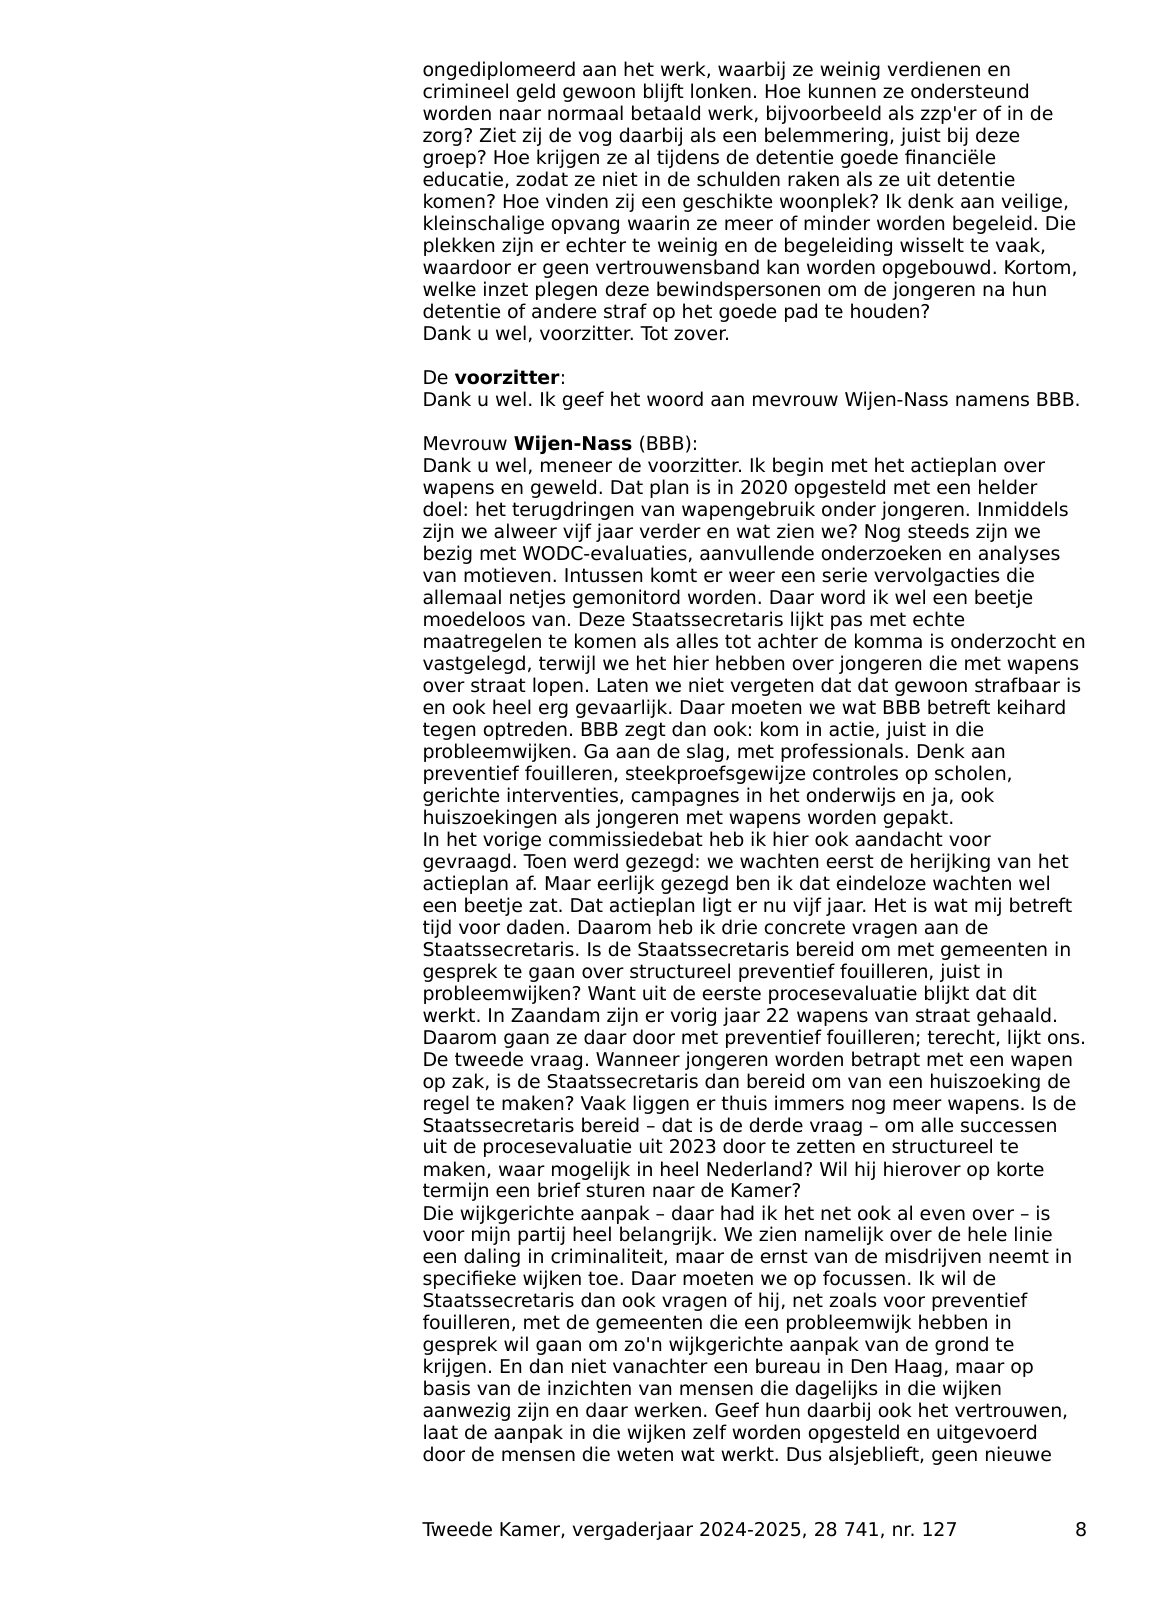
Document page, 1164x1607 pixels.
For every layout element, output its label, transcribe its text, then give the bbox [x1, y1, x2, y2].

text In het vorige commissiedebat heb ik hier ook aandacht voor gevraagd. Toen werd gezegd: we wachten eerst de herijking van het actieplan af. Maar eerlijk gezegd ben ik dat eindeloze wachten wel een beetje zat. Dat actieplan ligt er nu vijf jaar. Het is wat mij betreft tijd voor daden. Daarom heb ik drie concrete vragen aan de Staatssecretaris. Is de Staatssecretaris bereid om met gemeenten in gesprek te gaan over structureel preventief fouilleren, juist in probleemwijken? Want uit de eerste procesevaluatie blijkt dat dit werkt. In Zaandam zijn er vorig jaar 22 wapens van straat gehaald. Daarom gaan ze daar door met preventief fouilleren; terecht, lijkt ons. De tweede vraag. Wanneer jongeren worden betrapt met een wapen op zak, is de Staatssecretaris dan bereid om van een huiszoeking de regel te maken? Vaak liggen er thuis immers nog meer wapens. Is de Staatssecretaris bereid – dat is de derde vraag – om alle successen uit de procesevaluatie uit 2023 door te zetten en structureel te maken, waar mogelijk in heel Nederland? Wil hij hierover op korte termijn een brief sturen naar de Kamer? [422, 829, 1087, 1202]
text Dank u wel. Ik geef het woord aan mevrouw Wijen-Nass namens BBB. [422, 389, 1087, 411]
text De voorzitter: [422, 367, 1087, 389]
text Dank u wel, meneer de voorzitter. Ik begin met het actieplan over wapens en geweld. Dat plan is in 2020 opgesteld met een helder doel: het terugdringen van wapengebruik onder jongeren. Inmiddels zijn we alweer vijf jaar verder en wat zien we? Nog steeds zijn we bezig met WODC-evaluaties, aanvullende onderzoeken en analyses van motieven. Intussen komt er weer een serie vervolgacties die allemaal netjes gemonitord worden. Daar word ik wel een beetje moedeloos van. Deze Staatssecretaris lijkt pas met echte maatregelen te komen als alles tot achter de komma is onderzocht en vastgelegd, terwijl we het hier hebben over jongeren die met wapens over straat lopen. Laten we niet vergeten dat dat gewoon strafbaar is en ook heel erg gevaarlijk. Daar moeten we wat BBB betreft keihard tegen optreden. BBB zegt dan ook: kom in actie, juist in die probleemwijken. Ga aan de slag, met professionals. Denk aan preventief fouilleren, steekproefsgewijze controles op scholen, gerichte interventies, campagnes in het onderwijs en ja, ook huiszoekingen als jongeren met wapens worden gepakt. [422, 455, 1087, 829]
text Mevrouw Wijen-Nass (BBB): [422, 433, 1087, 455]
text Dank u wel, voorzitter. Tot zover. [422, 323, 1087, 345]
text Die wijkgerichte aanpak – daar had ik het net ook al even over – is voor mijn partij heel belangrijk. We zien namelijk over de hele linie een daling in criminaliteit, maar de ernst van de misdrijven neemt in specifieke wijken toe. Daar moeten we op focussen. Ik wil de Staatssecretaris dan ook vragen of hij, net zoals voor preventief fouilleren, met de gemeenten die een probleemwijk hebben in gesprek wil gaan om zo'n wijkgerichte aanpak van de grond te krijgen. En dan niet vanachter een bureau in Den Haag, maar op basis van de inzichten van mensen die dagelijks in die wijken aanwezig zijn en daar werken. Geef hun daarbij ook het vertrouwen, laat de aanpak in die wijken zelf worden opgesteld en uitgevoerd door de mensen die weten wat werkt. Dus alsjeblieft, geen nieuwe [422, 1202, 1087, 1466]
text ongediplomeerd aan het werk, waarbij ze weinig verdienen en crimineel geld gewoon blijft lonken. Hoe kunnen ze ondersteund worden naar normaal betaald werk, bijvoorbeeld als zzp'er of in de zorg? Ziet zij de vog daarbij als een belemmering, juist bij deze groep? Hoe krijgen ze al tijdens de detentie goede financiële educatie, zodat ze niet in de schulden raken als ze uit detentie komen? Hoe vinden zij een geschikte woonplek? Ik denk aan veilige, kleinschalige opvang waarin ze meer of minder worden begeleid. Die plekken zijn er echter te weinig en de begeleiding wisselt te vaak, waardoor er geen vertrouwensband kan worden opgebouwd. Kortom, welke inzet plegen deze bewindspersonen om de jongeren na hun detentie of andere straf op het goede pad te houden? [422, 59, 1087, 323]
